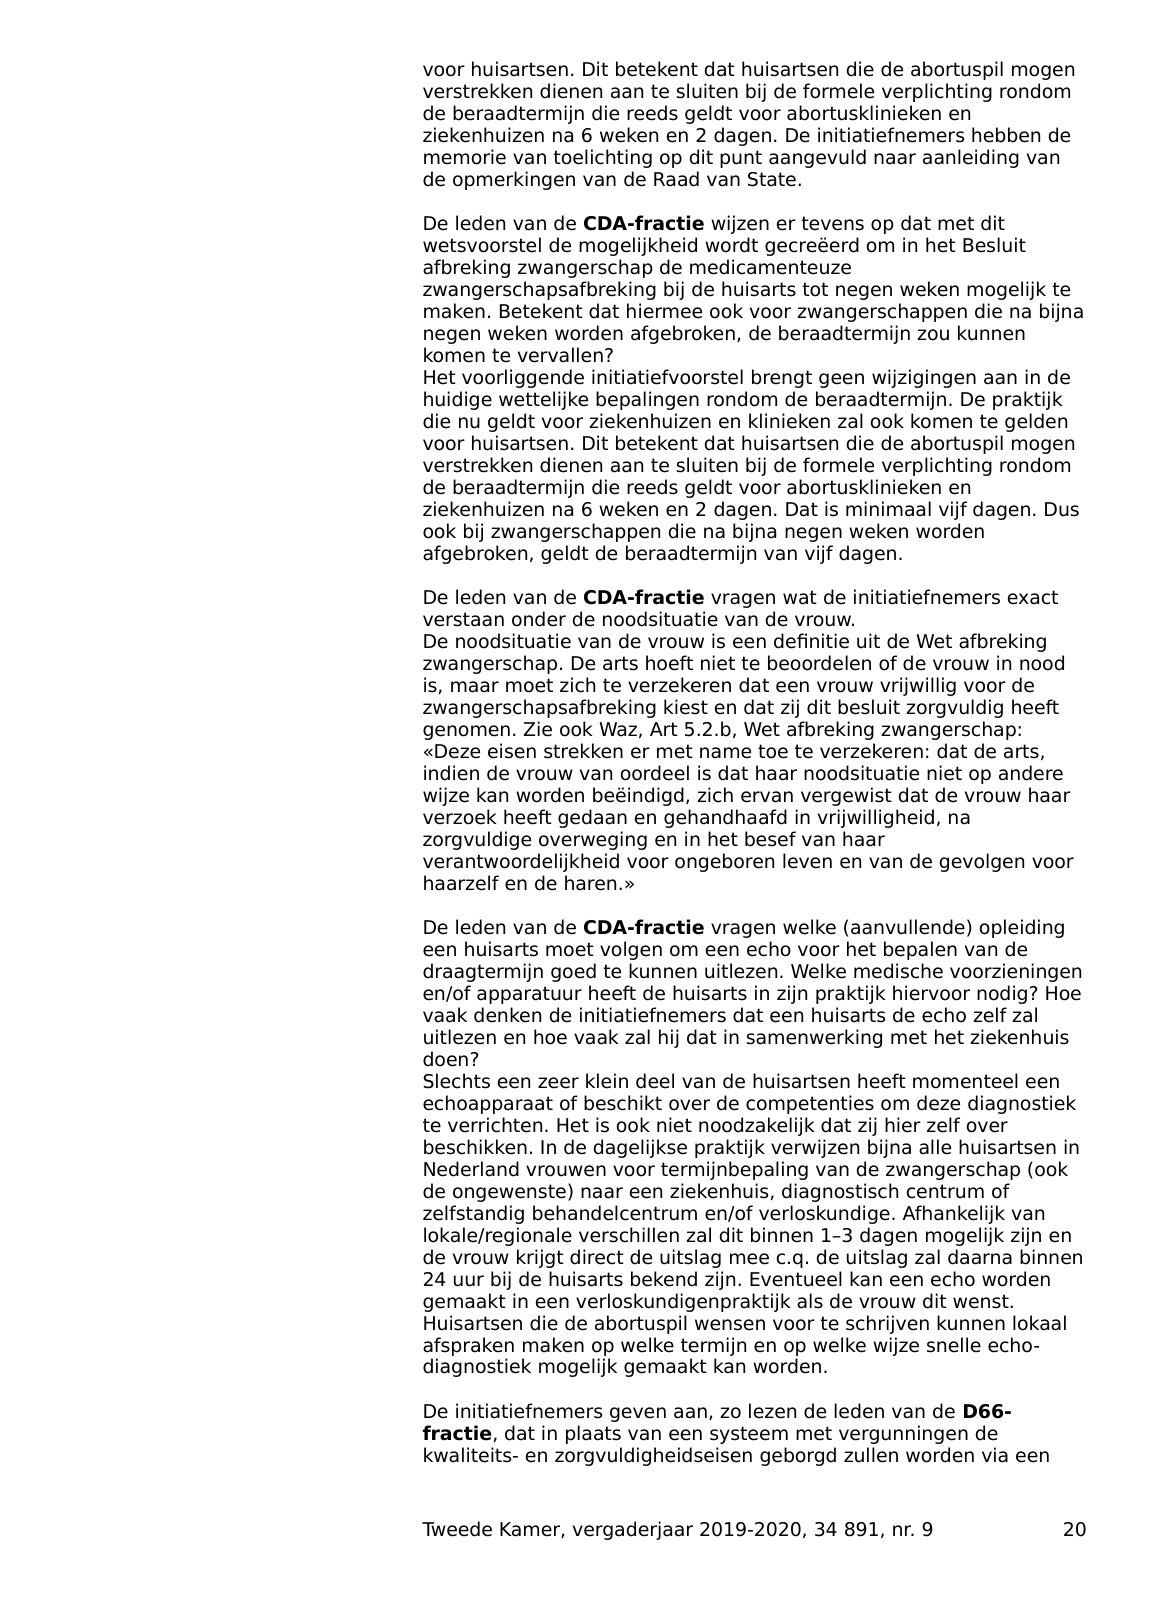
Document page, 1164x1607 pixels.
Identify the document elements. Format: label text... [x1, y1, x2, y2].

text De initiatiefnemers geven aan, zo lezen de leden van de D66-fractie, dat in plaats van een systeem met vergunningen de kwaliteits- en zorgvuldigheidseisen geborgd zullen worden via een [422, 1401, 1087, 1467]
text De noodsituatie van de vrouw is een definitie uit de Wet afbreking zwangerschap. De arts hoeft niet te beoordelen of de vrouw in nood is, maar moet zich te verzekeren dat een vrouw vrijwillig voor de zwangerschapsafbreking kiest en dat zij dit besluit zorgvuldig heeft genomen. Zie ook Waz, Art 5.2.b, Wet afbreking zwangerschap: [422, 631, 1087, 741]
text Slechts een zeer klein deel van de huisartsen heeft momenteel een echoapparaat of beschikt over de competenties om deze diagnostiek te verrichten. Het is ook niet noodzakelijk dat zij hier zelf over beschikken. In de dagelijkse praktijk verwijzen bijna alle huisartsen in Nederland vrouwen voor termijnbepaling van de zwangerschap (ook de ongewenste) naar een ziekenhuis, diagnostisch centrum of zelfstandig behandelcentrum en/of verloskundige. Afhankelijk van lokale/regionale verschillen zal dit binnen 1–3 dagen mogelijk zijn en de vrouw krijgt direct de uitslag mee c.q. de uitslag zal daarna binnen 24 uur bij de huisarts bekend zijn. Eventueel kan een echo worden gemaakt in een verloskundigenpraktijk als de vrouw dit wenst. Huisartsen die de abortuspil wensen voor te schrijven kunnen lokaal afspraken maken op welke termijn en op welke wijze snelle echo-diagnostiek mogelijk gemaakt kan worden. [422, 1071, 1087, 1378]
text Het voorliggende initiatiefvoorstel brengt geen wijzigingen aan in de huidige wettelijke bepalingen rondom de beraadtermijn. De praktijk die nu geldt voor ziekenhuizen en klinieken zal ook komen te gelden voor huisartsen. Dit betekent dat huisartsen die de abortuspil mogen verstrekken dienen aan te sluiten bij de formele verplichting rondom de beraadtermijn die reeds geldt voor abortusklinieken en ziekenhuizen na 6 weken en 2 dagen. Dat is minimaal vijf dagen. Dus ook bij zwangerschappen die na bijna negen weken worden afgebroken, geldt de beraadtermijn van vijf dagen. [422, 367, 1087, 565]
text De leden van de CDA-fractie vragen welke (aanvullende) opleiding een huisarts moet volgen om een echo voor het bepalen van de draagtermijn goed te kunnen uitlezen. Welke medische voorzieningen en/of apparatuur heeft de huisarts in zijn praktijk hiervoor nodig? Hoe vaak denken de initiatiefnemers dat een huisarts de echo zelf zal uitlezen en hoe vaak zal hij dat in samenwerking met het ziekenhuis doen? [422, 917, 1087, 1071]
text De leden van de CDA-fractie vragen wat de initiatiefnemers exact verstaan onder de noodsituatie van de vrouw. [422, 587, 1087, 631]
text De leden van de CDA-fractie wijzen er tevens op dat met dit wetsvoorstel de mogelijkheid wordt gecreëerd om in het Besluit afbreking zwangerschap de medicamenteuze zwangerschapsafbreking bij de huisarts tot negen weken mogelijk te maken. Betekent dat hiermee ook voor zwangerschappen die na bijna negen weken worden afgebroken, de beraadtermijn zou kunnen komen te vervallen? [422, 213, 1087, 367]
text «Deze eisen strekken er met name toe te verzekeren: dat de arts, indien de vrouw van oordeel is dat haar noodsituatie niet op andere wijze kan worden beëindigd, zich ervan vergewist dat de vrouw haar verzoek heeft gedaan en gehandhaafd in vrijwilligheid, na zorgvuldige overweging en in het besef van haar verantwoordelijkheid voor ongeboren leven en van de gevolgen voor haarzelf en de haren.» [422, 741, 1087, 895]
text voor huisartsen. Dit betekent dat huisartsen die de abortuspil mogen verstrekken dienen aan te sluiten bij de formele verplichting rondom de beraadtermijn die reeds geldt voor abortusklinieken en ziekenhuizen na 6 weken en 2 dagen. De initiatiefnemers hebben de memorie van toelichting op dit punt aangevuld naar aanleiding van de opmerkingen van de Raad van State. [422, 59, 1087, 191]
